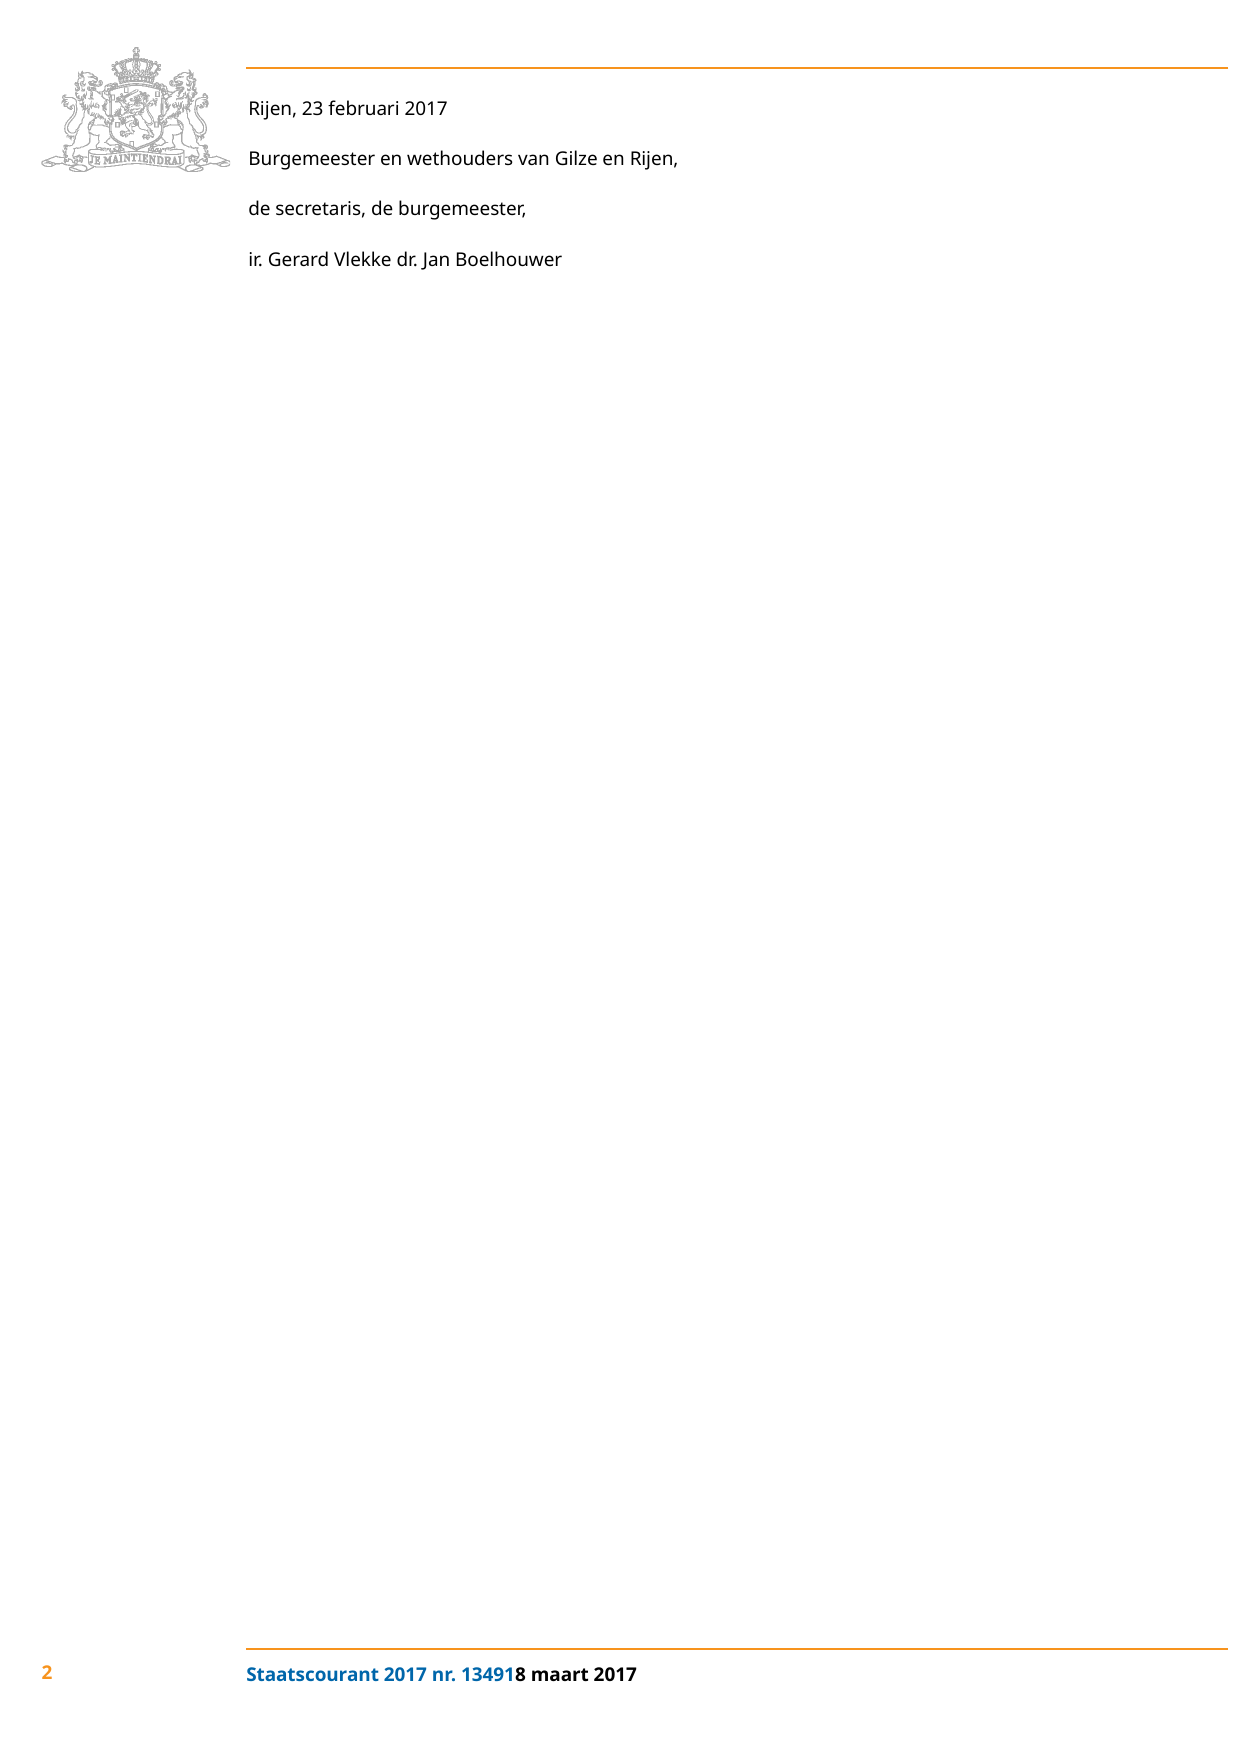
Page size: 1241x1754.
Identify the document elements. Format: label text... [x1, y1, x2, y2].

text Burgemeester en wethouders van Gilze en Rijen, [248, 145, 1152, 171]
picture [41, 47, 231, 172]
text de secretaris, de burgemeester, [248, 196, 1152, 221]
text ir. Gerard Vlekke dr. Jan Boelhouwer [248, 246, 1152, 272]
text Rijen, 23 februari 2017 [248, 95, 1152, 121]
